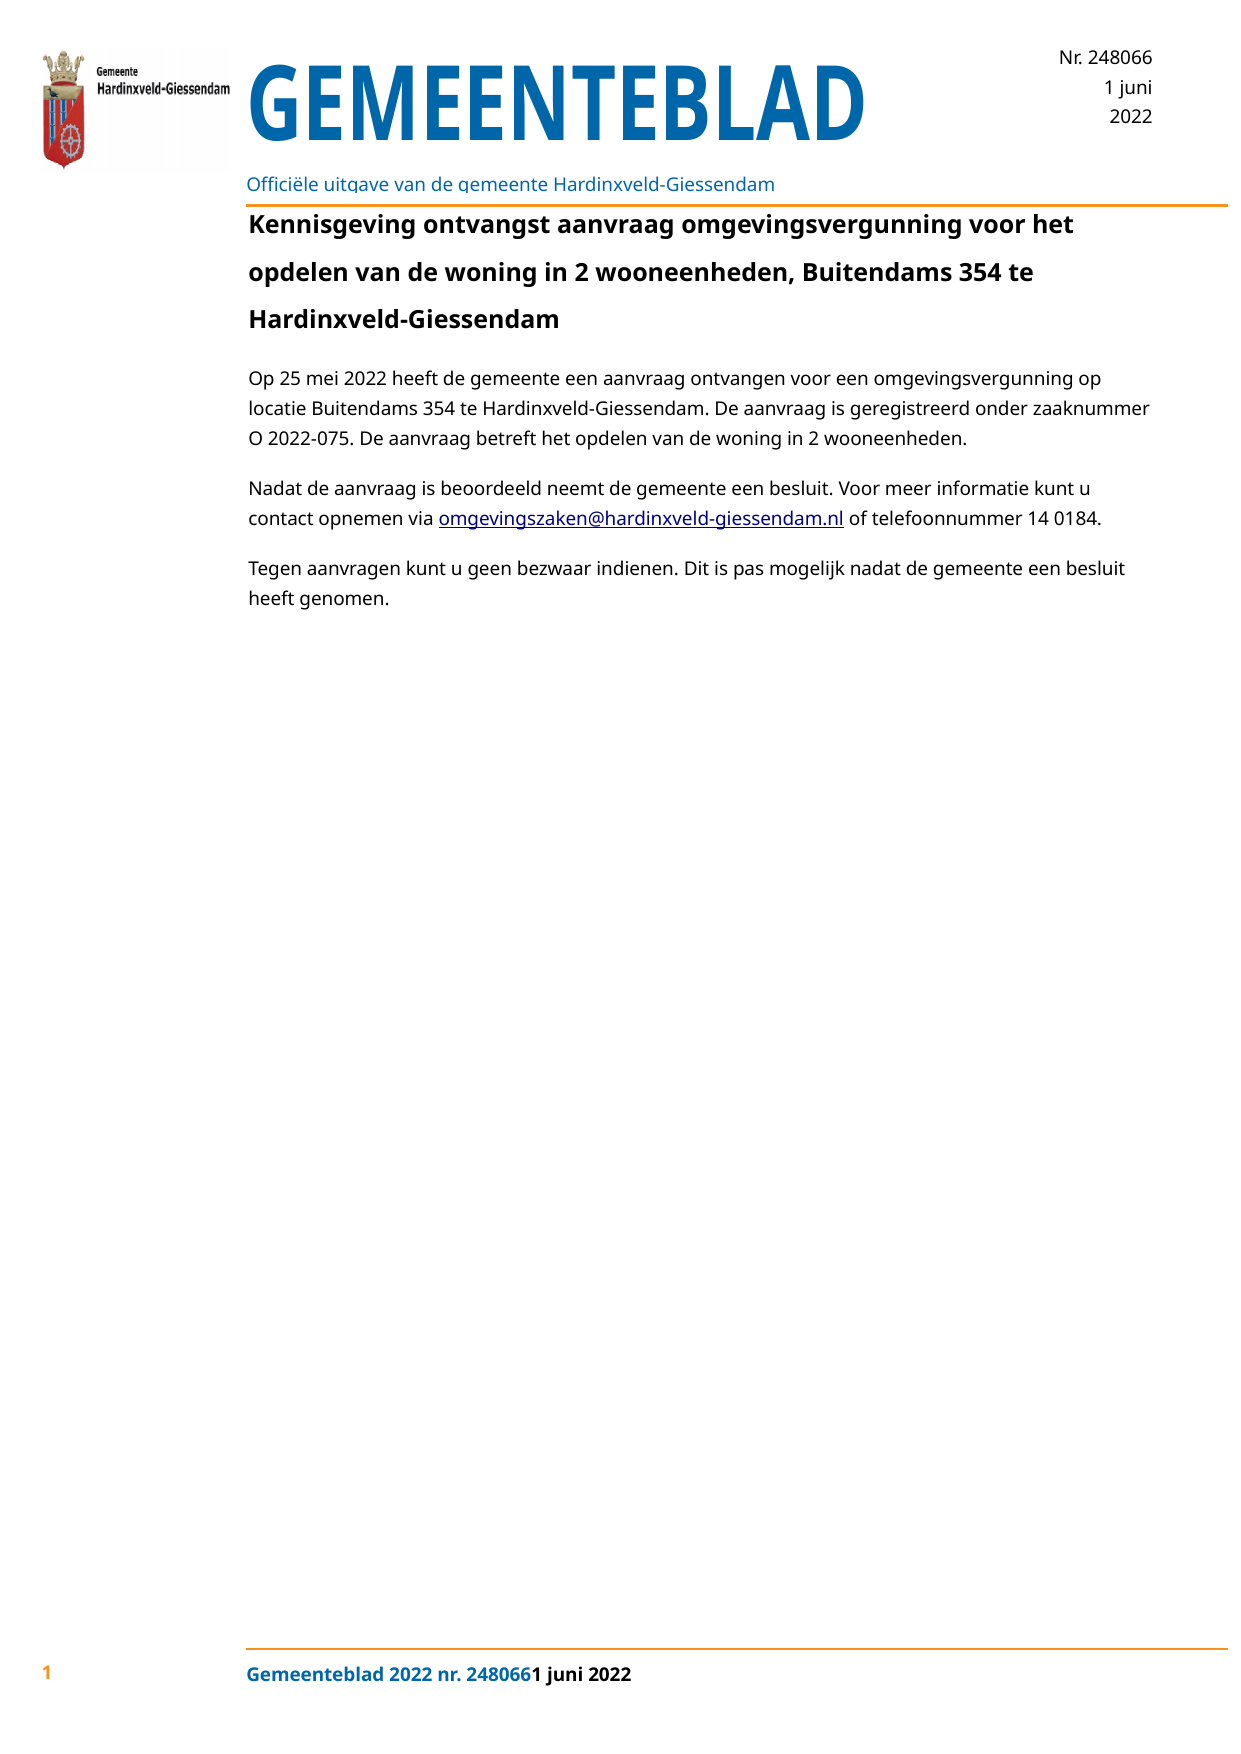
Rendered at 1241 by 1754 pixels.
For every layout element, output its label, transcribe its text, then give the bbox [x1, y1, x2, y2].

text Tegen aanvragen kunt u geen bezwaar indienen. Dit is pas mogelijk nadat de gemeente een besluit heeft genomen. [248, 555, 1152, 610]
text Op 25 mei 2022 heeft de gemeente een aanvraag ontvangen voor een omgevingsvergunning op locatie Buitendams 354 te Hardinxveld-Giessendam. De aanvraag is geregistreerd onder zaaknummer O 2022-075. De aanvraag betreft het opdelen van de woning in 2 wooneenheden. [248, 366, 1152, 450]
picture [41, 47, 231, 172]
text Kennisgeving ontvangst aanvraag omgevingsvergunning voor het opdelen van de woning in 2 wooneenheden, Buitendams 354 te Hardinxveld-Giessendam [248, 207, 1152, 336]
text Nadat de aanvraag is beoordeeld neemt de gemeente een besluit. Voor meer informatie kunt u contact opnemen via omgevingszaken@hardinxveld-giessendam.nl of telefoonnummer 14 0184. [248, 475, 1152, 530]
